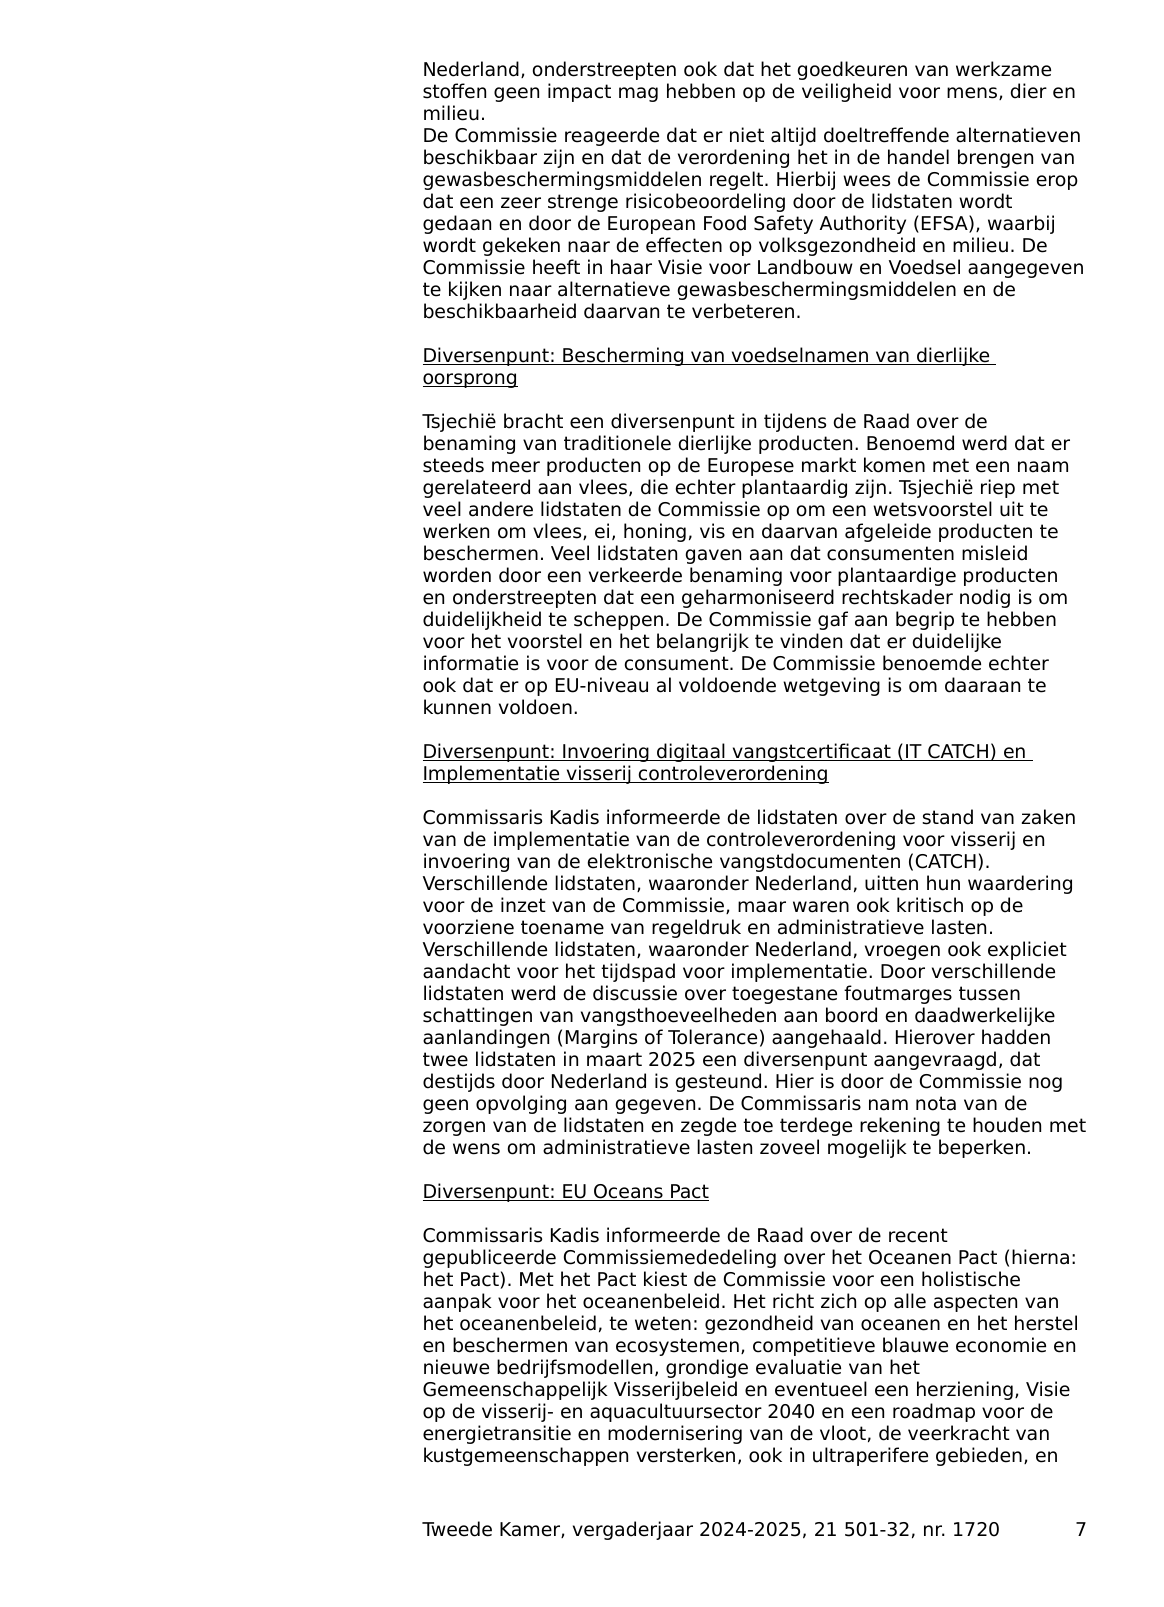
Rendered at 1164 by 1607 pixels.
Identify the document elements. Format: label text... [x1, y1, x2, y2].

text Tsjechië bracht een diversenpunt in tijdens de Raad over de benaming van traditionele dierlijke producten. Benoemd werd dat er steeds meer producten op de Europese markt komen met een naam gerelateerd aan vlees, die echter plantaardig zijn. Tsjechië riep met veel andere lidstaten de Commissie op om een wetsvoorstel uit te werken om vlees, ei, honing, vis en daarvan afgeleide producten te beschermen. Veel lidstaten gaven aan dat consumenten misleid worden door een verkeerde benaming voor plantaardige producten en onderstreepten dat een geharmoniseerd rechtskader nodig is om duidelijkheid te scheppen. De Commissie gaf aan begrip te hebben voor het voorstel en het belangrijk te vinden dat er duidelijke informatie is voor de consument. De Commissie benoemde echter ook dat er op EU-niveau al voldoende wetgeving is om daaraan te kunnen voldoen. [422, 411, 1087, 719]
text Commissaris Kadis informeerde de lidstaten over de stand van zaken van de implementatie van de controleverordening voor visserij en invoering van de elektronische vangstdocumenten (CATCH). Verschillende lidstaten, waaronder Nederland, uitten hun waardering voor de inzet van de Commissie, maar waren ook kritisch op de voorziene toename van regeldruk en administratieve lasten. Verschillende lidstaten, waaronder Nederland, vroegen ook expliciet aandacht voor het tijdspad voor implementatie. Door verschillende lidstaten werd de discussie over toegestane foutmarges tussen schattingen van vangsthoeveelheden aan boord en daadwerkelijke aanlandingen (Margins of Tolerance) aangehaald. Hierover hadden twee lidstaten in maart 2025 een diversenpunt aangevraagd, dat destijds door Nederland is gesteund. Hier is door de Commissie nog geen opvolging aan gegeven. De Commissaris nam nota van de zorgen van de lidstaten en zegde toe terdege rekening te houden met de wens om administratieve lasten zoveel mogelijk te beperken. [422, 807, 1087, 1159]
subtitle Diversenpunt: Bescherming van voedselnamen van dierlijke oorsprong [422, 345, 1087, 389]
text De Commissie reageerde dat er niet altijd doeltreffende alternatieven beschikbaar zijn en dat de verordening het in de handel brengen van gewasbeschermingsmiddelen regelt. Hierbij wees de Commissie erop dat een zeer strenge risicobeoordeling door de lidstaten wordt gedaan en door de European Food Safety Authority (EFSA), waarbij wordt gekeken naar de effecten op volksgezondheid en milieu. De Commissie heeft in haar Visie voor Landbouw en Voedsel aangegeven te kijken naar alternatieve gewasbeschermingsmiddelen en de beschikbaarheid daarvan te verbeteren. [422, 125, 1087, 323]
subtitle Diversenpunt: Invoering digitaal vangstcertificaat (IT CATCH) en Implementatie visserij controleverordening [422, 741, 1087, 785]
text Nederland, onderstreepten ook dat het goedkeuren van werkzame stoffen geen impact mag hebben op de veiligheid voor mens, dier en milieu. [422, 59, 1087, 125]
text Commissaris Kadis informeerde de Raad over de recent gepubliceerde Commissiemededeling over het Oceanen Pact (hierna: het Pact). Met het Pact kiest de Commissie voor een holistische aanpak voor het oceanenbeleid. Het richt zich op alle aspecten van het oceanenbeleid, te weten: gezondheid van oceanen en het herstel en beschermen van ecosystemen, competitieve blauwe economie en nieuwe bedrijfsmodellen, grondige evaluatie van het Gemeenschappelijk Visserijbeleid en eventueel een herziening, Visie op de visserij- en aquacultuursector 2040 en een roadmap voor de energietransitie en modernisering van de vloot, de veerkracht van kustgemeenschappen versterken, ook in ultraperifere gebieden, en [422, 1225, 1087, 1467]
subtitle Diversenpunt: EU Oceans Pact [422, 1181, 1087, 1203]
